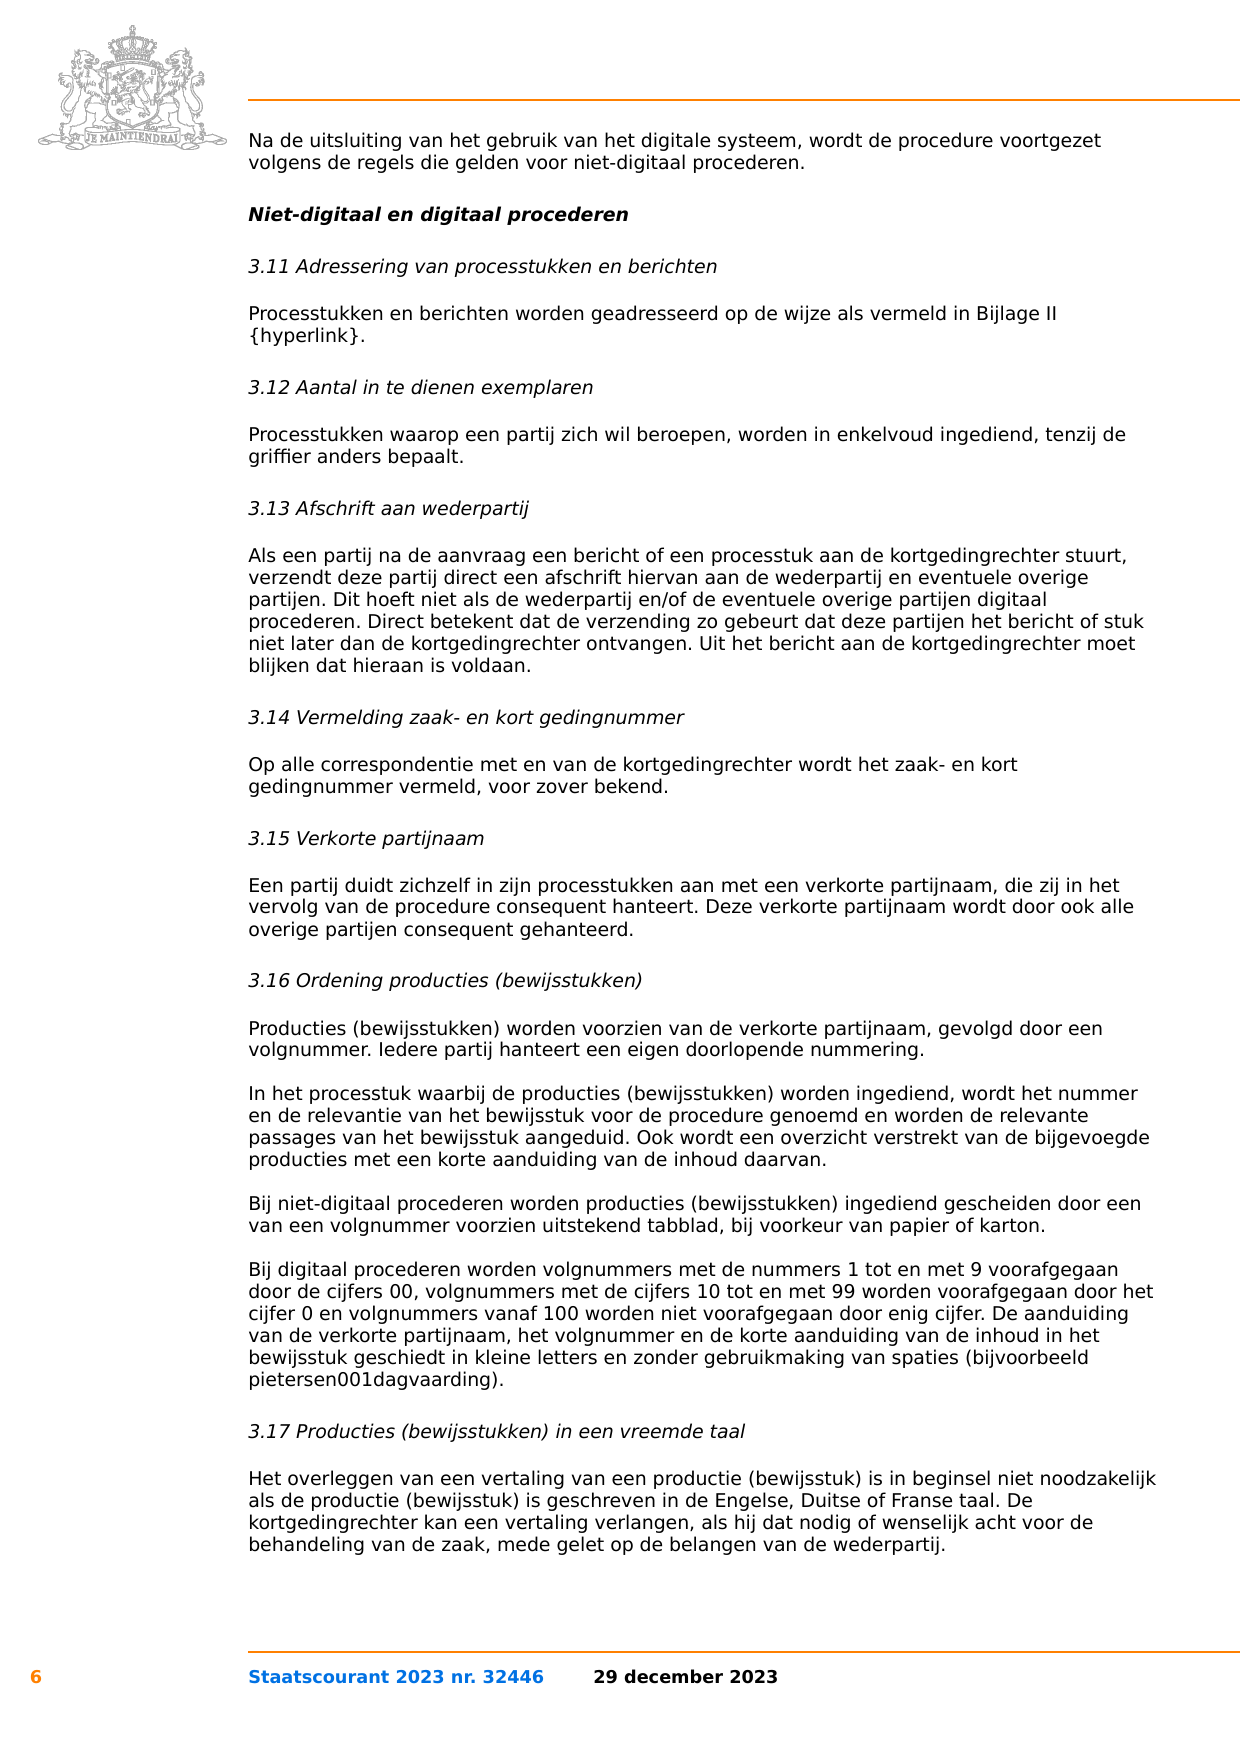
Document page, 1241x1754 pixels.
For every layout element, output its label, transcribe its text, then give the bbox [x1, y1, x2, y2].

text Processtukken waarop een partij zich wil beroepen, worden in enkelvoud ingediend, tenzij de griffier anders bepaalt. [248, 424, 1163, 468]
text Een partij duidt zichzelf in zijn processtukken aan met een verkorte partijnaam, die zij in het vervolg van de procedure consequent hanteert. Deze verkorte partijnaam wordt door ook alle overige partijen consequent gehanteerd. [248, 874, 1163, 940]
text Bij digitaal procederen worden volgnummers met de nummers 1 tot en met 9 voorafgegaan door de cijfers 00, volgnummers met de cijfers 10 tot en met 99 worden voorafgegaan door het cijfer 0 en volgnummers vanaf 100 worden niet voorafgegaan door enig cijfer. De aanduiding van de verkorte partijnaam, het volgnummer en de korte aanduiding van de inhoud in het bewijsstuk geschiedt in kleine letters en zonder gebruikmaking van spaties (bijvoorbeeld pietersen001dagvaarding). [248, 1259, 1163, 1391]
text Als een partij na de aanvraag een bericht of een processtuk aan de kortgedingrechter stuurt, verzendt deze partij direct een afschrift hiervan aan de wederpartij en eventuele overige partijen. Dit hoeft niet als de wederpartij en/of de eventuele overige partijen digitaal procederen. Direct betekent dat de verzending zo gebeurt dat deze partijen het bericht of stuk niet later dan de kortgedingrechter ontvangen. Uit het bericht aan de kortgedingrechter moet blijken dat hieraan is voldaan. [248, 545, 1163, 677]
text In het processtuk waarbij de producties (bewijsstukken) worden ingediend, wordt het nummer en de relevantie van het bewijsstuk voor de procedure genoemd en worden de relevante passages van het bewijsstuk aangeduid. Ook wordt een overzicht verstrekt van de bijgevoegde producties met een korte aanduiding van de inhoud daarvan. [248, 1083, 1163, 1171]
text Het overleggen van een vertaling van een productie (bewijsstuk) is in beginsel niet noodzakelijk als de productie (bewijsstuk) is geschreven in de Engelse, Duitse of Franse taal. De kortgedingrechter kan een vertaling verlangen, als hij dat nodig of wenselijk acht voor de behandeling van de zaak, mede gelet op de belangen van de wederpartij. [248, 1468, 1163, 1556]
subtitle 3.14 Vermelding zaak- en kort gedingnummer [248, 707, 1163, 728]
subtitle 3.16 Ordening producties (bewijsstukken) [248, 970, 1163, 992]
text Op alle correspondentie met en van de kortgedingrechter wordt het zaak- en kort gedingnummer vermeld, voor zover bekend. [248, 753, 1163, 797]
subtitle 3.15 Verkorte partijnaam [248, 827, 1163, 849]
subtitle Niet-digitaal en digitaal procederen [248, 204, 1163, 226]
text Na de uitsluiting van het gebruik van het digitale systeem, wordt de procedure voortgezet volgens de regels die gelden voor niet-digitaal procederen. [248, 130, 1163, 174]
subtitle 3.11 Adressering van processtukken en berichten [248, 256, 1163, 278]
subtitle 3.13 Afschrift aan wederpartij [248, 498, 1163, 520]
subtitle 3.17 Producties (bewijsstukken) in een vreemde taal [248, 1421, 1163, 1443]
subtitle 3.12 Aantal in te dienen exemplaren [248, 377, 1163, 399]
picture [38, 25, 227, 150]
text Processtukken en berichten worden geadresseerd op de wijze als vermeld in Bijlage II {hyperlink}. [248, 303, 1163, 347]
text Producties (bewijsstukken) worden voorzien van de verkorte partijnaam, gevolgd door een volgnummer. Iedere partij hanteert een eigen doorlopende nummering. [248, 1017, 1163, 1061]
text Bij niet-digitaal procederen worden producties (bewijsstukken) ingediend gescheiden door een van een volgnummer voorzien uitstekend tabblad, bij voorkeur van papier of karton. [248, 1193, 1163, 1237]
